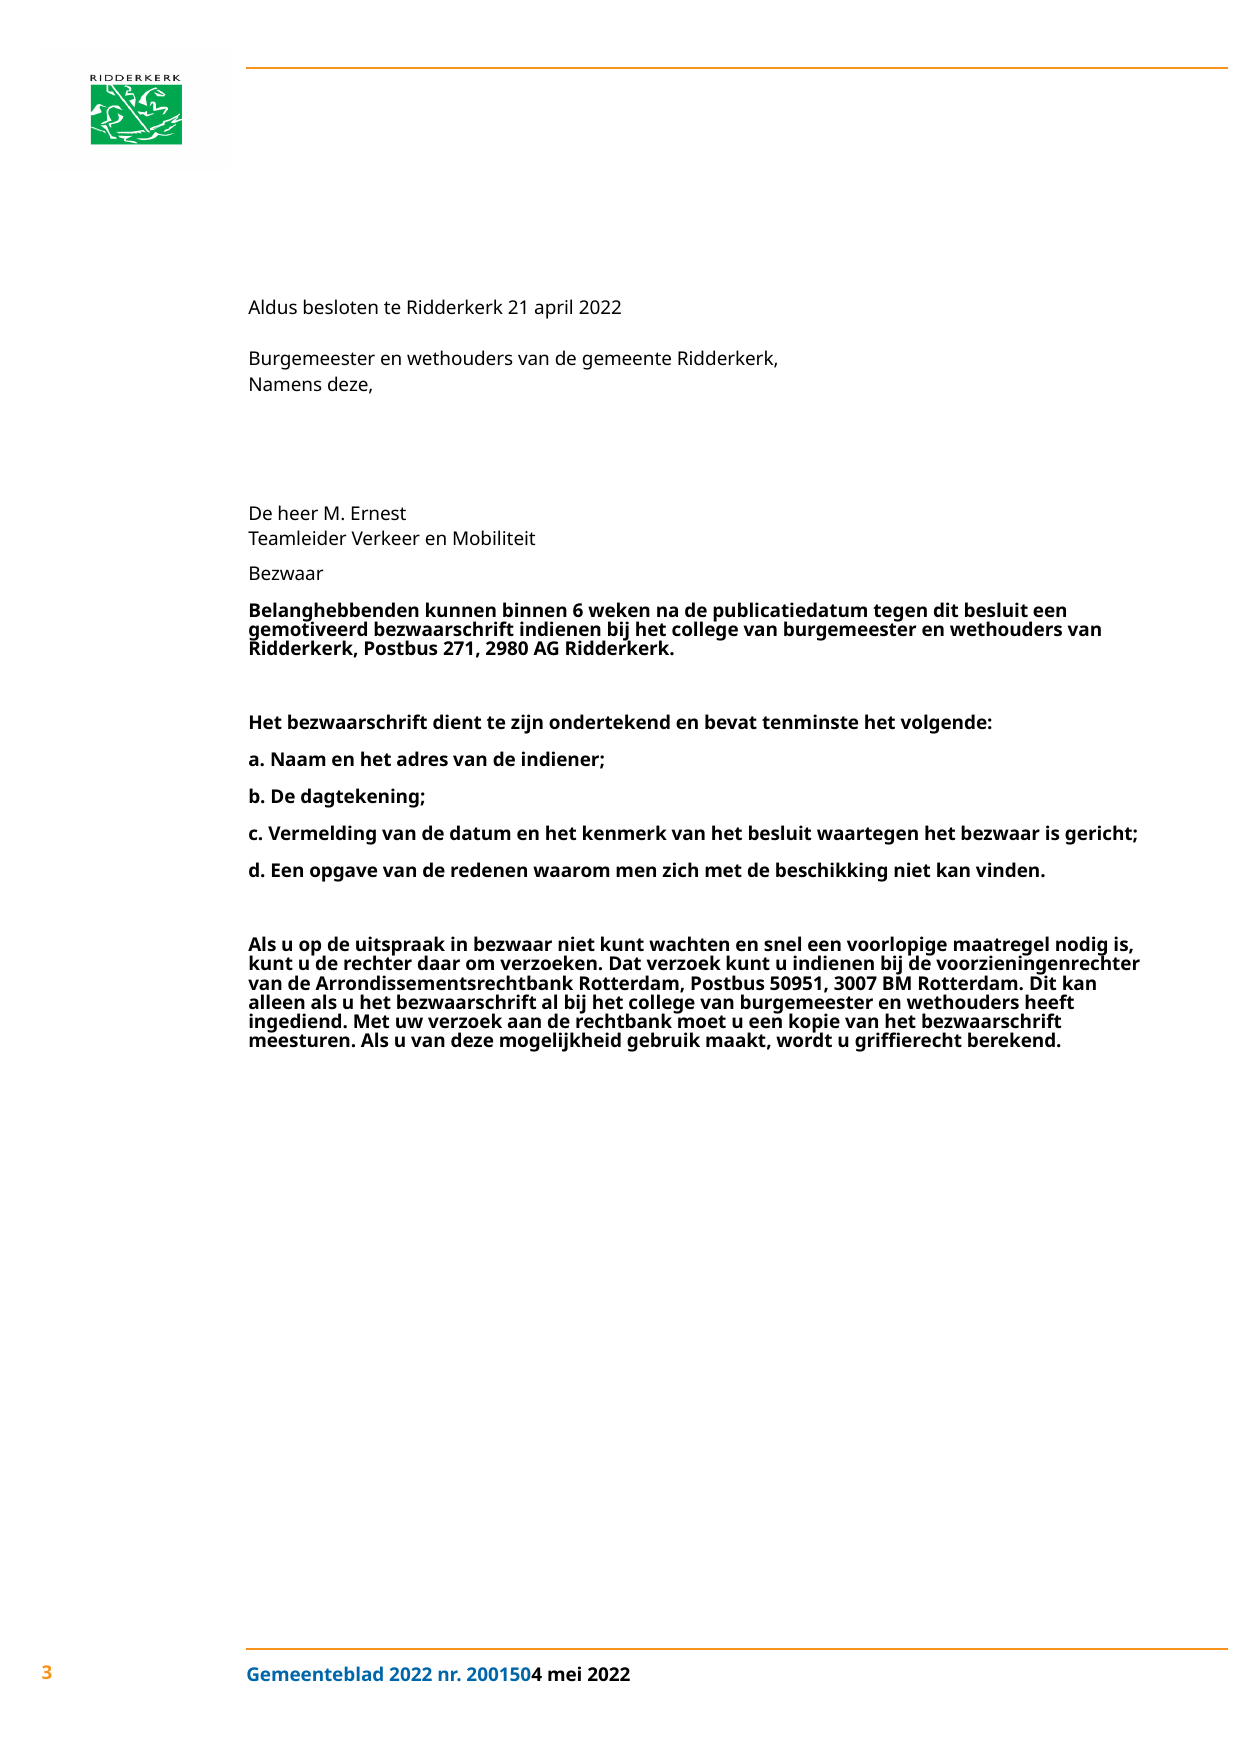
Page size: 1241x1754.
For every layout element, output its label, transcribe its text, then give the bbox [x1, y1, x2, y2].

text c. Vermelding van de datum en het kenmerk van het besluit waartegen het bezwaar is gericht; [248, 825, 1152, 844]
text Als u op de uitspraak in bezwaar niet kunt wachten en snel een voorlopige maatregel nodig is, kunt u de rechter daar om verzoeken. Dat verzoek kunt u indienen bij de voorzieningenrechter van de Arrondissementsrechtbank Rotterdam, Postbus 50951, 3007 BM Rotterdam. Dit kan alleen als u het bezwaarschrift al bij het college van burgemeester en wethouders heeft ingediend. Met uw verzoek aan de rechtbank moet u een kopie van het bezwaarschrift meesturen. Als u van deze mogelijkheid gebruik maakt, wordt u griffierecht berekend. [248, 936, 1152, 1052]
text a. Naam en het adres van de indiener; [248, 751, 1152, 771]
text Burgemeester en wethouders van de gemeente Ridderkerk, [248, 345, 1152, 371]
text Aldus besloten te Ridderkerk 21 april 2022 [248, 294, 1152, 319]
text d. Een opgave van de redenen waarom men zich met de beschikking niet kan vinden. [248, 862, 1152, 881]
picture [41, 47, 231, 172]
text b. De dagtekening; [248, 788, 1152, 807]
text Belanghebbenden kunnen binnen 6 weken na de publicatiedatum tegen dit besluit een gemotiveerd bezwaarschrift indienen bij het college van burgemeester en wethouders van Ridderkerk, Postbus 271, 2980 AG Ridderkerk. [248, 602, 1152, 659]
text Het bezwaarschrift dient te zijn ondertekend en bevat tenminste het volgende: [248, 714, 1152, 733]
text Namens deze, [248, 371, 1152, 397]
text Teamleider Verkeer en Mobiliteit [248, 525, 1152, 551]
text De heer M. Ernest [248, 500, 1152, 525]
text Bezwaar [248, 565, 1152, 584]
